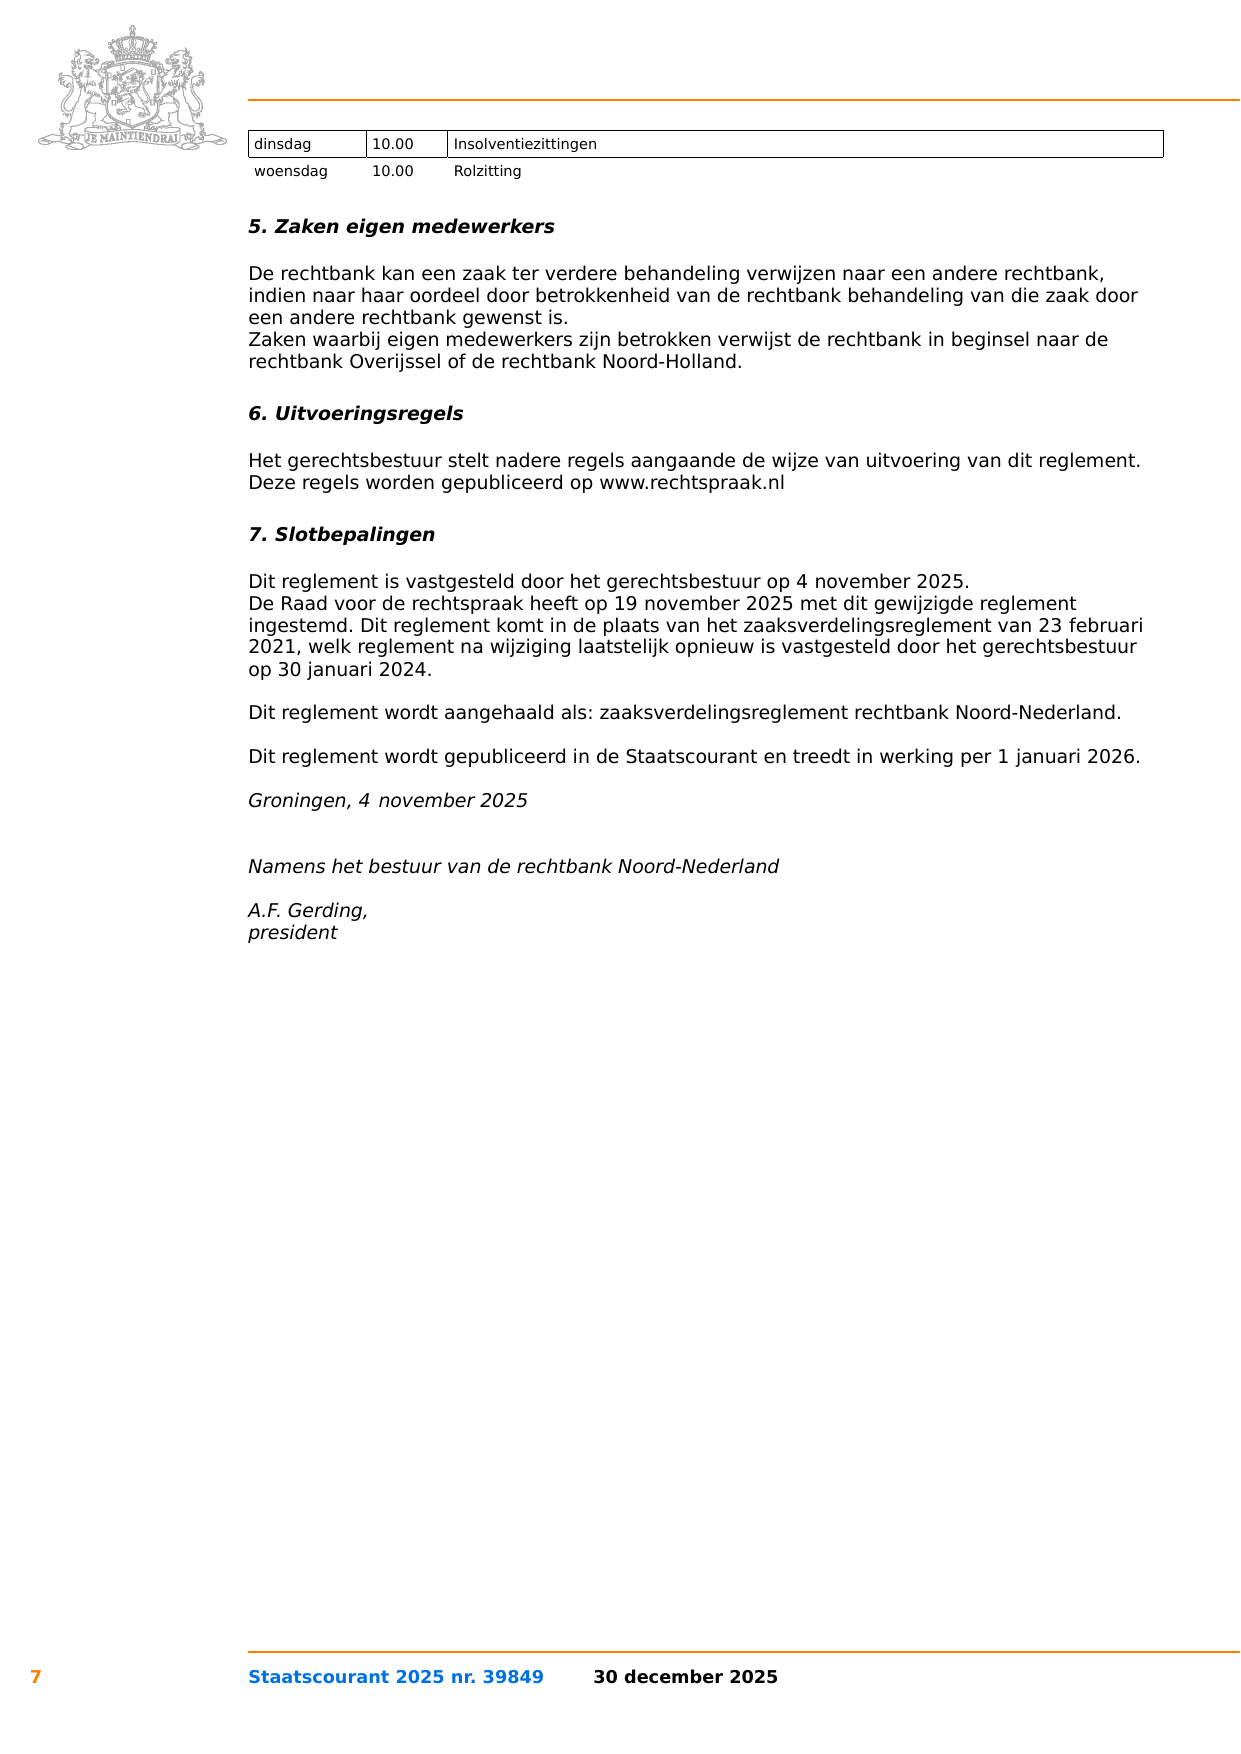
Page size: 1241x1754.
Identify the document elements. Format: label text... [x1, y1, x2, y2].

subtitle 7. Slotbepalingen [248, 523, 1163, 546]
text Groningen, 4 november 2025 [248, 790, 1163, 812]
text Namens het bestuur van de rechtbank Noord-Nederland A.F. Gerding, president [248, 834, 1163, 944]
text Dit reglement wordt gepubliceerd in de Staatscourant en treedt in werking per 1 januari 2026. [248, 746, 1163, 768]
subtitle 5. Zaken eigen medewerkers [248, 216, 1163, 238]
picture [38, 25, 227, 150]
text De rechtbank kan een zaak ter verdere behandeling verwijzen naar een andere rechtbank, indien naar haar oordeel door betrokkenheid van de rechtbank behandeling van die zaak door een andere rechtbank gewenst is. [248, 263, 1163, 329]
text Dit reglement wordt aangehaald als: zaaksverdelingsreglement rechtbank Noord-Nederland. [248, 702, 1163, 724]
subtitle 6. Uitvoeringsregels [248, 403, 1163, 424]
text De Raad voor de rechtspraak heeft op 19 november 2025 met dit gewijzigde reglement ingestemd. Dit reglement komt in de plaats van het zaaksverdelingsreglement van 23 februari 2021, welk reglement na wijziging laatstelijk opnieuw is vastgesteld door het gerechtsbestuur op 30 januari 2024. [248, 592, 1163, 680]
text Zaken waarbij eigen medewerkers zijn betrokken verwijst de rechtbank in beginsel naar de rechtbank Overijssel of de rechtbank Noord-Holland. [248, 329, 1163, 373]
table_header Insolventiezittingen [448, 131, 1163, 157]
table_header 10.00 [367, 131, 447, 157]
table_cell woensdag [249, 158, 366, 185]
table_cell 10.00 [367, 158, 447, 185]
table_header dinsdag [249, 131, 366, 157]
text Het gerechtsbestuur stelt nadere regels aangaande de wijze van uitvoering van dit reglement. Deze regels worden gepubliceerd op www.rechtspraak.nl [248, 449, 1163, 493]
table_cell Rolzitting [448, 158, 1163, 185]
text Dit reglement is vastgesteld door het gerechtsbestuur op 4 november 2025. [248, 571, 1163, 592]
